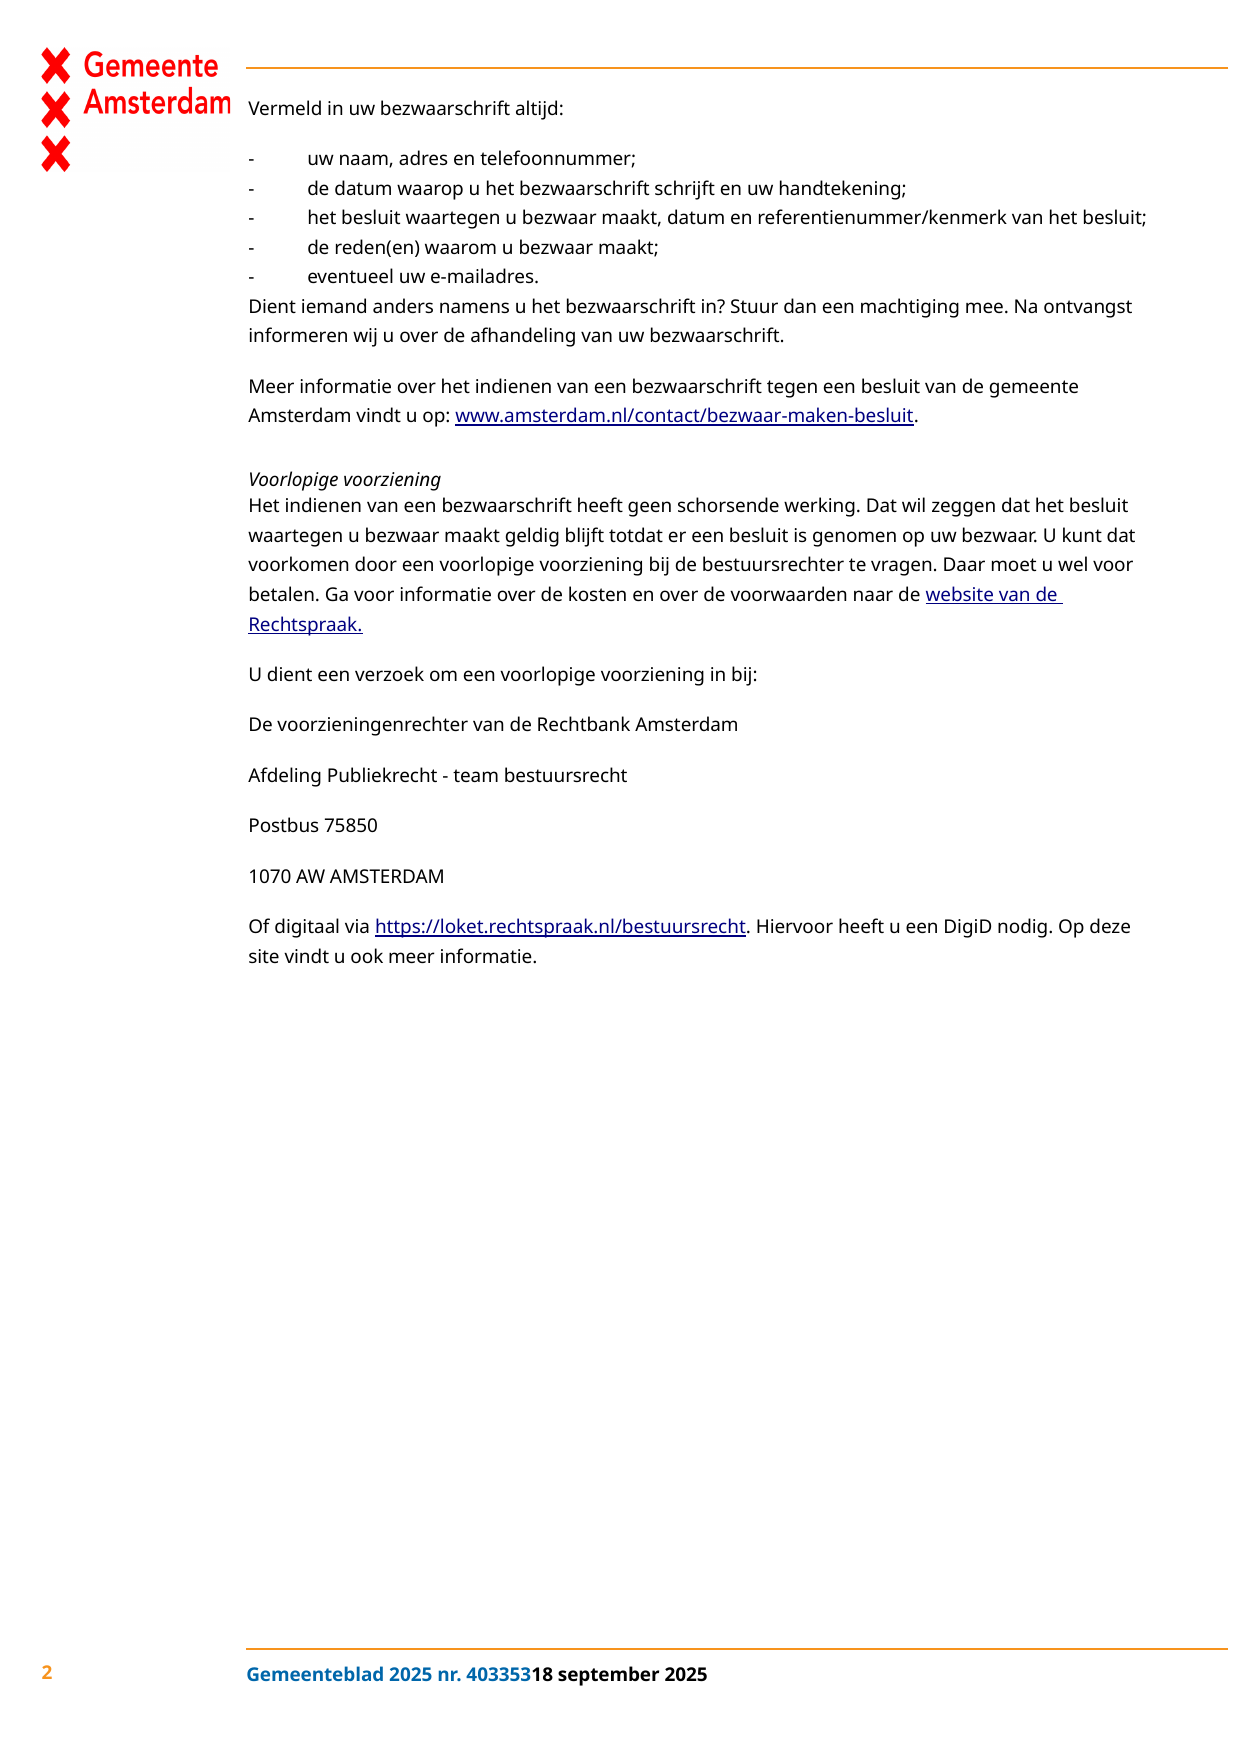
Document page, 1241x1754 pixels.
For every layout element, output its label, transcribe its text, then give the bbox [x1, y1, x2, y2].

list uw naam, adres en telefoonnummer; [248, 145, 1152, 171]
list eventueel uw e-mailadres. [248, 263, 1152, 289]
text Dient iemand anders namens u het bezwaarschrift in? Stuur dan een machtiging mee. Na ontvangst informeren wij u over de afhandeling van uw bezwaarschrift. [248, 293, 1152, 348]
text Postbus 75850 [248, 812, 1152, 838]
text 1070 AW AMSTERDAM [248, 863, 1152, 888]
text De voorzieningenrechter van de Rechtbank Amsterdam [248, 712, 1152, 737]
text U dient een verzoek om een voorlopige voorziening in bij: [248, 661, 1152, 687]
text Vermeld in uw bezwaarschrift altijd: [248, 95, 1152, 121]
text Afdeling Publiekrecht - team bestuursrecht [248, 762, 1152, 788]
list de reden(en) waarom u bezwaar maakt; [248, 234, 1152, 260]
picture [41, 47, 231, 172]
text Voorlopige voorziening [248, 467, 1152, 492]
list de datum waarop u het bezwaarschrift schrijft en uw handtekening; [248, 175, 1152, 201]
text Meer informatie over het indienen van een bezwaarschrift tegen een besluit van de gemeente Amsterdam vindt u op: www.amsterdam.nl/contact/bezwaar-maken-besluit. [248, 373, 1152, 428]
text Het indienen van een bezwaarschrift heeft geen schorsende werking. Dat wil zeggen dat het besluit waartegen u bezwaar maakt geldig blijft totdat er een besluit is genomen op uw bezwaar. U kunt dat voorkomen door een voorlopige voorziening bij de bestuursrechter te vragen. Daar moet u wel voor betalen. Ga voor informatie over de kosten en over de voorwaarden naar de website van de Rechtspraak. [248, 492, 1152, 636]
list het besluit waartegen u bezwaar maakt, datum en referentienummer/kenmerk van het besluit; [248, 204, 1152, 230]
text Of digitaal via https://loket.rechtspraak.nl/bestuursrecht. Hiervoor heeft u een DigiD nodig. Op deze site vindt u ook meer informatie. [248, 913, 1152, 968]
